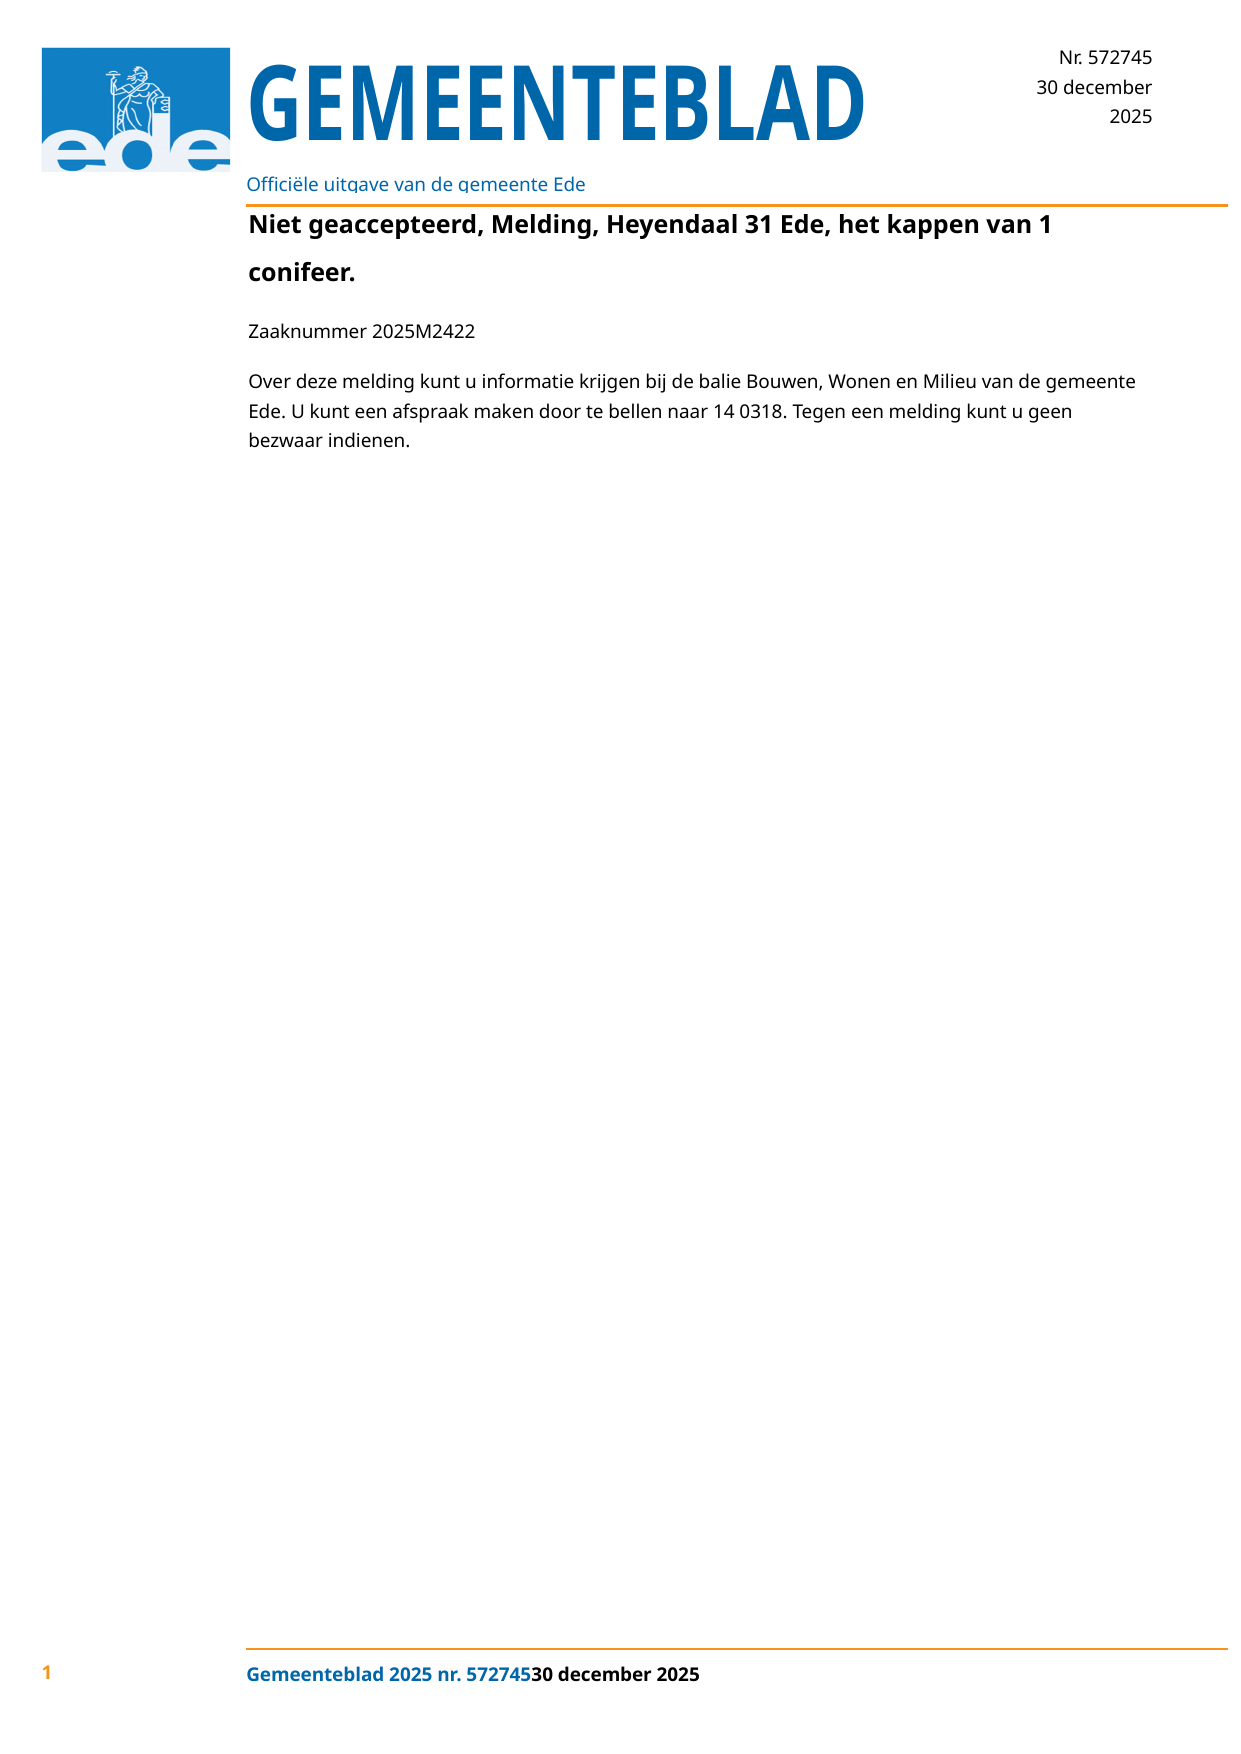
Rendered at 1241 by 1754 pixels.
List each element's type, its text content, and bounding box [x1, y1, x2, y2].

picture [41, 47, 231, 172]
text Over deze melding kunt u informatie krijgen bij de balie Bouwen, Wonen en Milieu van de gemeente Ede. U kunt een afspraak maken door te bellen naar 14 0318. Tegen een melding kunt u geen bezwaar indienen. [248, 368, 1152, 453]
text Niet geaccepteerd, Melding, Heyendaal 31 Ede, het kappen van 1 conifeer. [248, 207, 1152, 288]
text Zaaknummer 2025M2422 [248, 318, 1152, 344]
